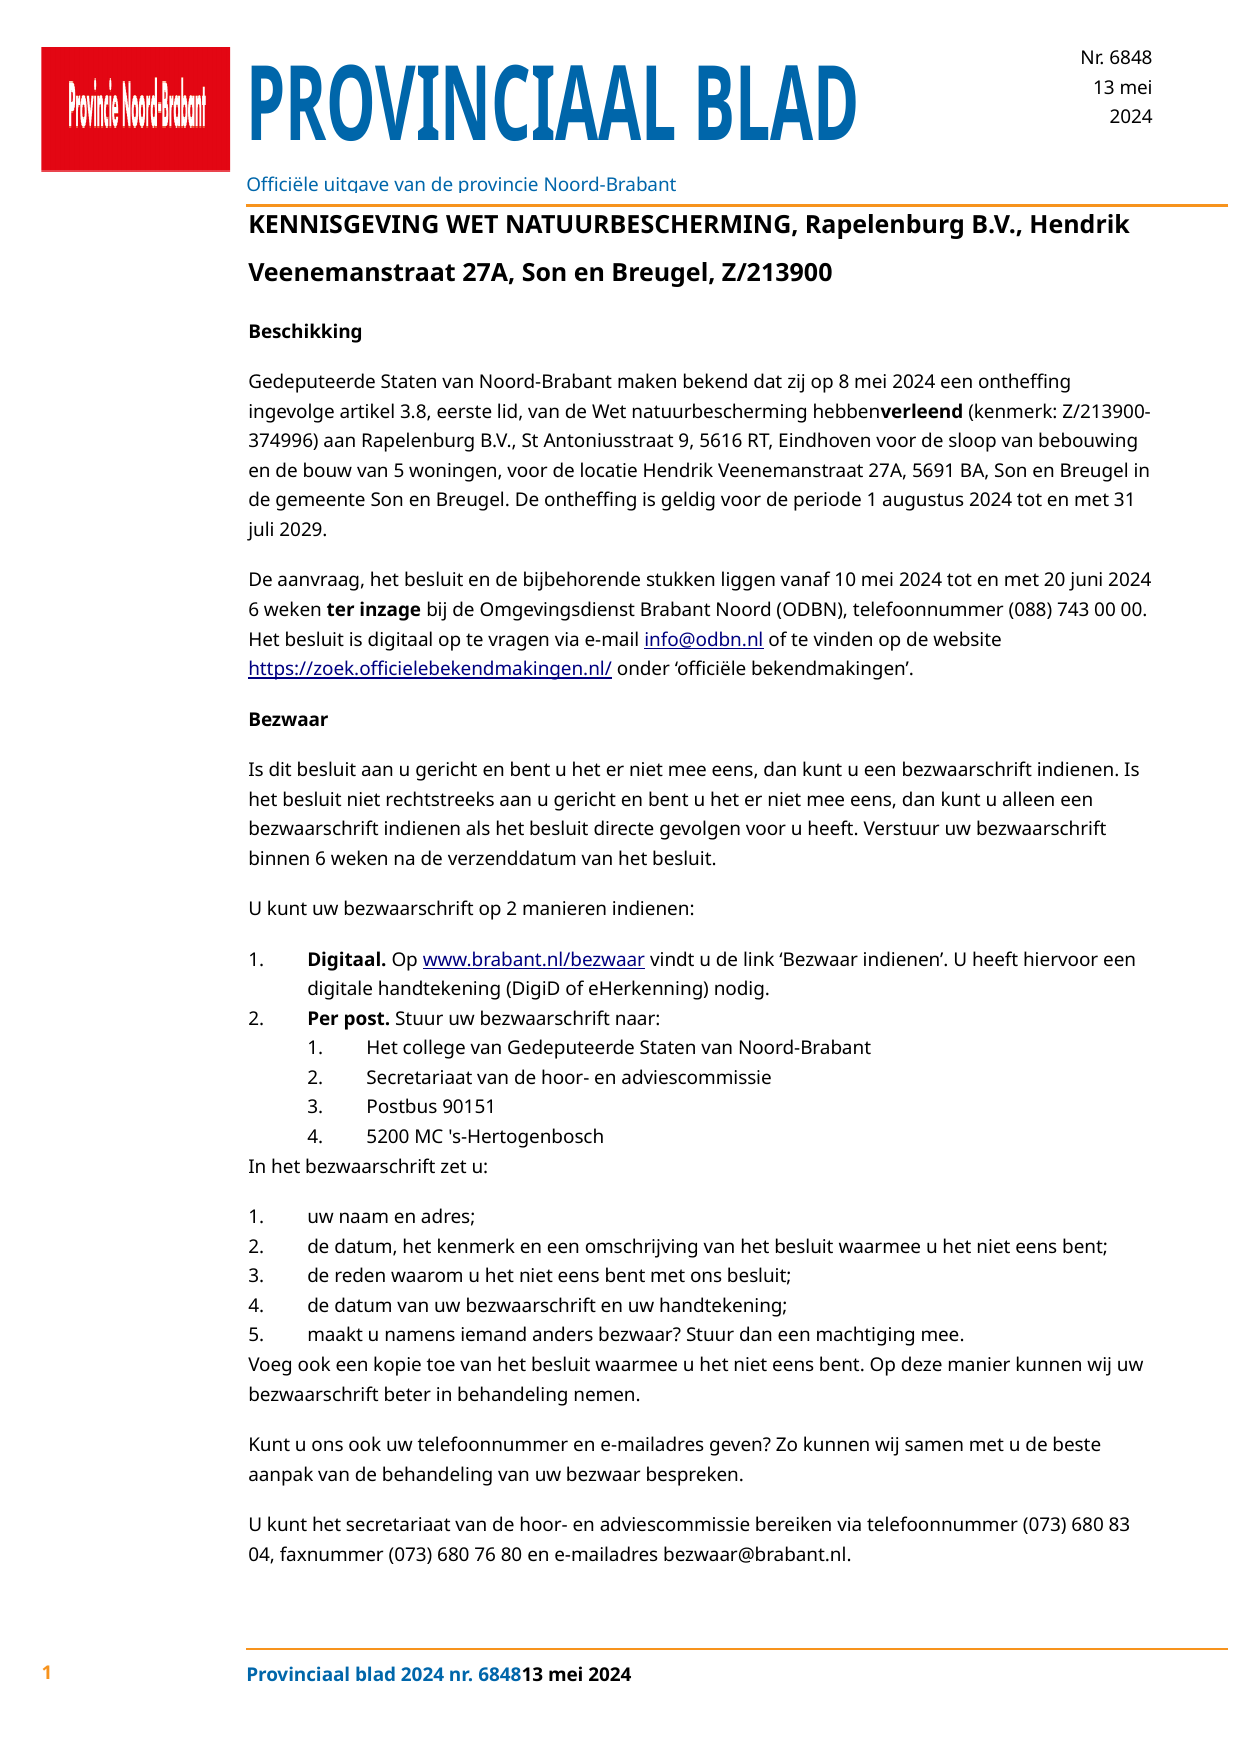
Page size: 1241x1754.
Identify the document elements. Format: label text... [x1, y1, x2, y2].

text Gedeputeerde Staten van Noord-Brabant maken bekend dat zij op 8 mei 2024 een ontheffing ingevolge artikel 3.8, eerste lid, van de Wet natuurbescherming hebbenverleend (kenmerk: Z/213900-374996) aan Rapelenburg B.V., St Antoniusstraat 9, 5616 RT, Eindhoven voor de sloop van bebouwing en de bouw van 5 woningen, voor de locatie Hendrik Veenemanstraat 27A, 5691 BA, Son en Breugel in de gemeente Son en Breugel. De ontheffing is geldig voor de periode 1 augustus 2024 tot en met 31 juli 2029. [248, 368, 1152, 542]
list de datum van uw bezwaarschrift en uw handtekening; [248, 1292, 1152, 1318]
text Kunt u ons ook uw telefoonnummer en e-mailadres geven? Zo kunnen wij samen met u de beste aanpak van de behandeling van uw bezwaar bespreken. [248, 1431, 1152, 1487]
list Digitaal. Op www.brabant.nl/bezwaar vindt u de link ‘Bezwaar indienen’. U heeft hiervoor een digitale handtekening (DigiD of eHerkenning) nodig. [248, 946, 1152, 1001]
list 5200 MC 's‑Hertogenbosch [307, 1123, 1152, 1149]
list maakt u namens iemand anders bezwaar? Stuur dan een machtiging mee. [248, 1322, 1152, 1347]
list uw naam en adres; [248, 1203, 1152, 1229]
text Bezwaar [248, 706, 1152, 732]
text Voeg ook een kopie toe van het besluit waarmee u het niet eens bent. Op deze manier kunnen wij uw bezwaarschrift beter in behandeling nemen. [248, 1351, 1152, 1407]
text KENNISGEVING WET NATUURBESCHERMING, Rapelenburg B.V., Hendrik Veenemanstraat 27A, Son en Breugel, Z/213900 [248, 207, 1152, 288]
text In het bezwaarschrift zet u: [248, 1153, 1152, 1179]
text U kunt uw bezwaarschrift op 2 manieren indienen: [248, 895, 1152, 921]
text Is dit besluit aan u gericht en bent u het er niet mee eens, dan kunt u een bezwaarschrift indienen. Is het besluit niet rechtstreeks aan u gericht en bent u het er niet mee eens, dan kunt u alleen een bezwaarschrift indienen als het besluit directe gevolgen voor u heeft. Verstuur uw bezwaarschrift binnen 6 weken na de verzenddatum van het besluit. [248, 756, 1152, 871]
list de datum, het kenmerk en een omschrijving van het besluit waarmee u het niet eens bent; [248, 1233, 1152, 1259]
list Secretariaat van de hoor- en adviescommissie [307, 1064, 1152, 1090]
list Postbus 90151 [307, 1094, 1152, 1119]
text U kunt het secretariaat van de hoor- en adviescommissie bereiken via telefoonnummer (073) 680 83 04, faxnummer (073) 680 76 80 en e-mailadres bezwaar@brabant.nl. [248, 1511, 1152, 1567]
list Het college van Gedeputeerde Staten van Noord-Brabant [307, 1034, 1152, 1060]
list de reden waarom u het niet eens bent met ons besluit; [248, 1262, 1152, 1288]
picture [41, 47, 231, 172]
list Per post. Stuur uw bezwaarschrift naar: [248, 1005, 1152, 1031]
text Beschikking [248, 318, 1152, 344]
text De aanvraag, het besluit en de bijbehorende stukken liggen vanaf 10 mei 2024 tot en met 20 juni 2024 6 weken ter inzage bij de Omgevingsdienst Brabant Noord (ODBN), telefoonnummer (088) 743 00 00. Het besluit is digitaal op te vragen via e-mail info@odbn.nl of te vinden op de website https://zoek.officielebekendmakingen.nl/ onder ‘officiële bekendmakingen’. [248, 567, 1152, 681]
